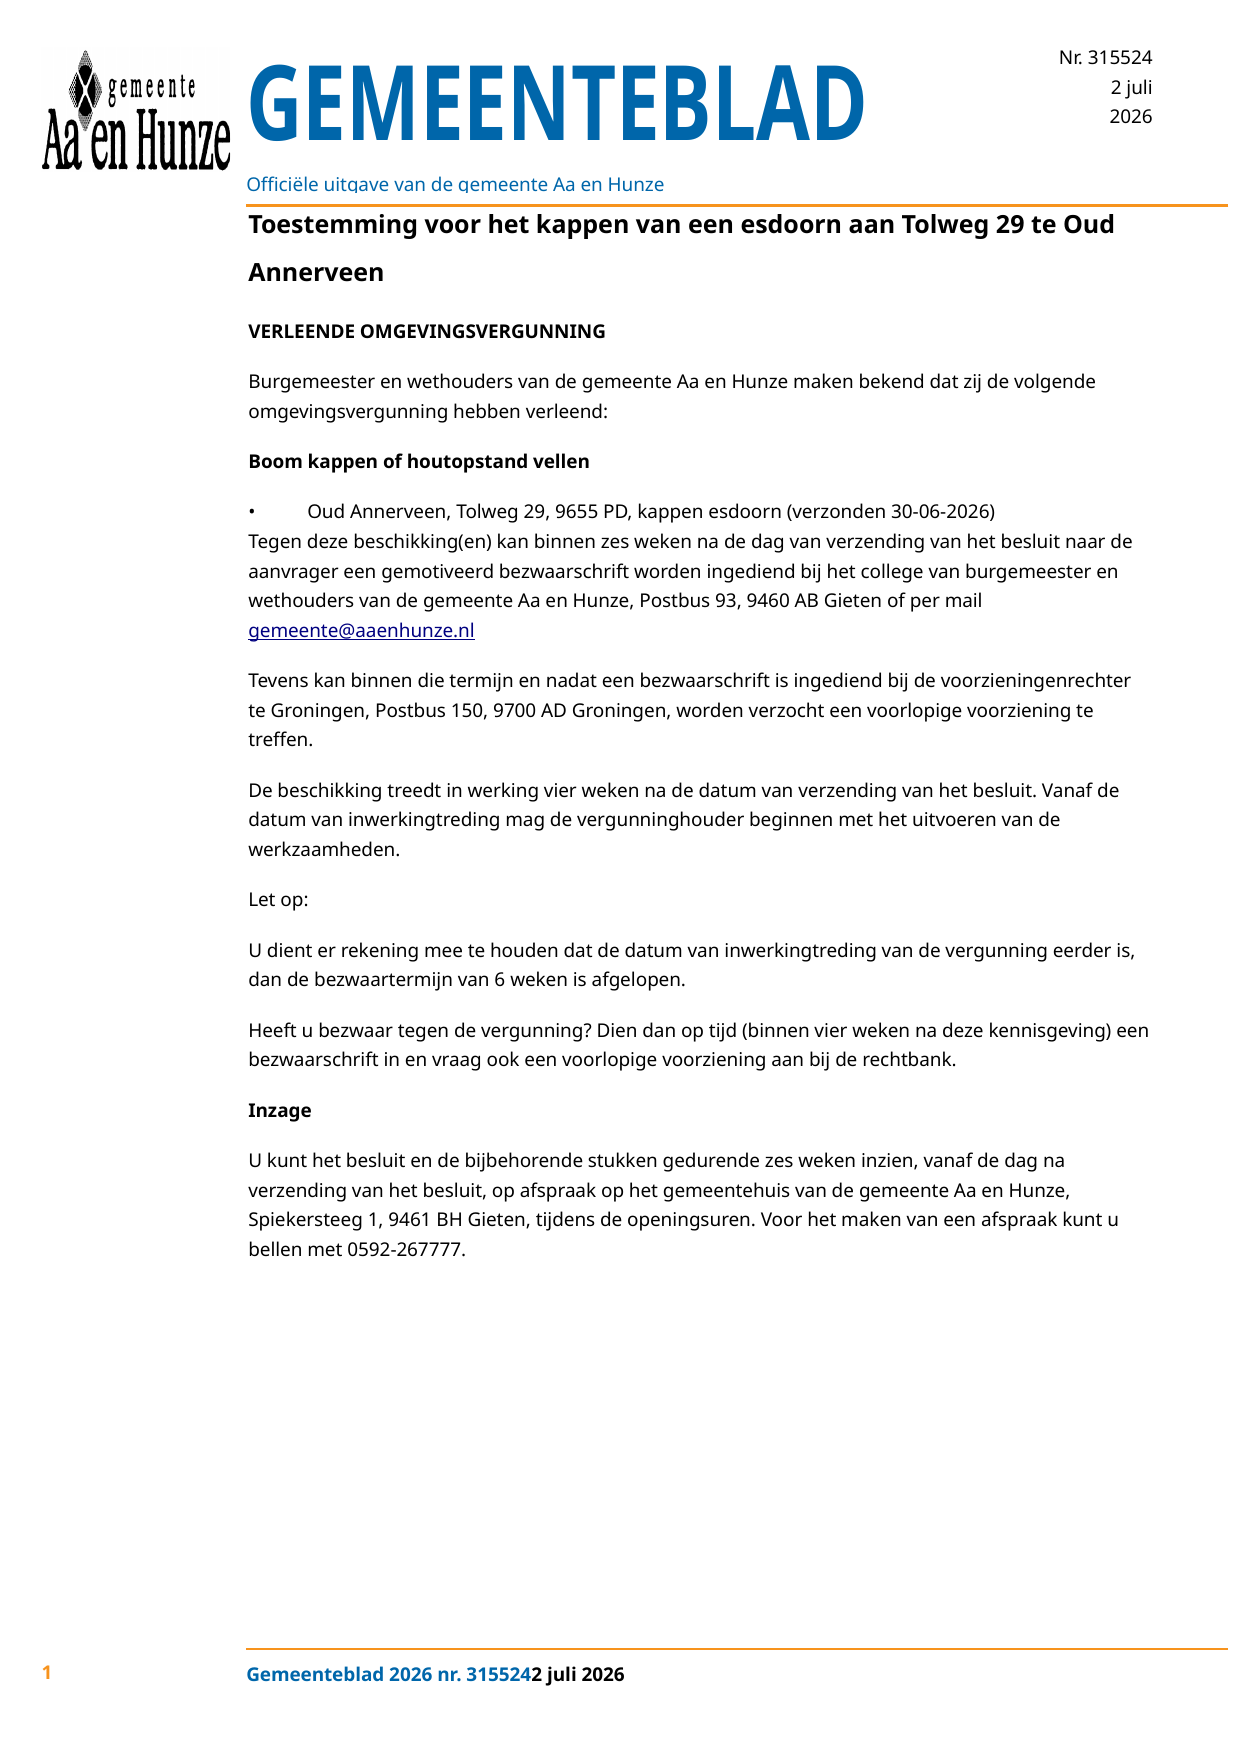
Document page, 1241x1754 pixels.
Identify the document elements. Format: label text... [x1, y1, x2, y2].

text Let op: [248, 887, 1152, 912]
text Toestemming voor het kappen van een esdoorn aan Tolweg 29 te Oud Annerveen [248, 207, 1152, 288]
text Burgemeester en wethouders van de gemeente Aa en Hunze maken bekend dat zij de volgende omgevingsvergunning hebben verleend: [248, 368, 1152, 424]
text Boom kappen of houtopstand vellen [248, 448, 1152, 474]
list Oud Annerveen, Tolweg 29, 9655 PD, kappen esdoorn (verzonden 30-06-2026) [248, 499, 1152, 524]
picture [41, 47, 231, 172]
text De beschikking treedt in werking vier weken na de datum van verzending van het besluit. Vanaf de datum van inwerkingtreding mag de vergunninghouder beginnen met het uitvoeren van de werkzaamheden. [248, 777, 1152, 862]
text Heeft u bezwaar tegen de vergunning? Dien dan op tijd (binnen vier weken na deze kennisgeving) een bezwaarschrift in en vraag ook een voorlopige voorziening aan bij de rechtbank. [248, 1017, 1152, 1072]
text U kunt het besluit en de bijbehorende stukken gedurende zes weken inzien, vanaf de dag na verzending van het besluit, op afspraak op het gemeentehuis van de gemeente Aa en Hunze, Spiekersteeg 1, 9461 BH Gieten, tijdens de openingsuren. Voor het maken van een afspraak kunt u bellen met 0592-267777. [248, 1147, 1152, 1262]
text U dient er rekening mee te houden dat de datum van inwerkingtreding van de vergunning eerder is, dan de bezwaartermijn van 6 weken is afgelopen. [248, 937, 1152, 992]
text Tevens kan binnen die termijn en nadat een bezwaarschrift is ingediend bij de voorzieningenrechter te Groningen, Postbus 150, 9700 AD Groningen, worden verzocht een voorlopige voorziening te treffen. [248, 667, 1152, 752]
text Tegen deze beschikking(en) kan binnen zes weken na de dag van verzending van het besluit naar de aanvrager een gemotiveerd bezwaarschrift worden ingediend bij het college van burgemeester en wethouders van de gemeente Aa en Hunze, Postbus 93, 9460 AB Gieten of per mail gemeente@aaenhunze.nl [248, 528, 1152, 643]
text Inzage [248, 1097, 1152, 1123]
text VERLEENDE OMGEVINGSVERGUNNING [248, 318, 1152, 344]
